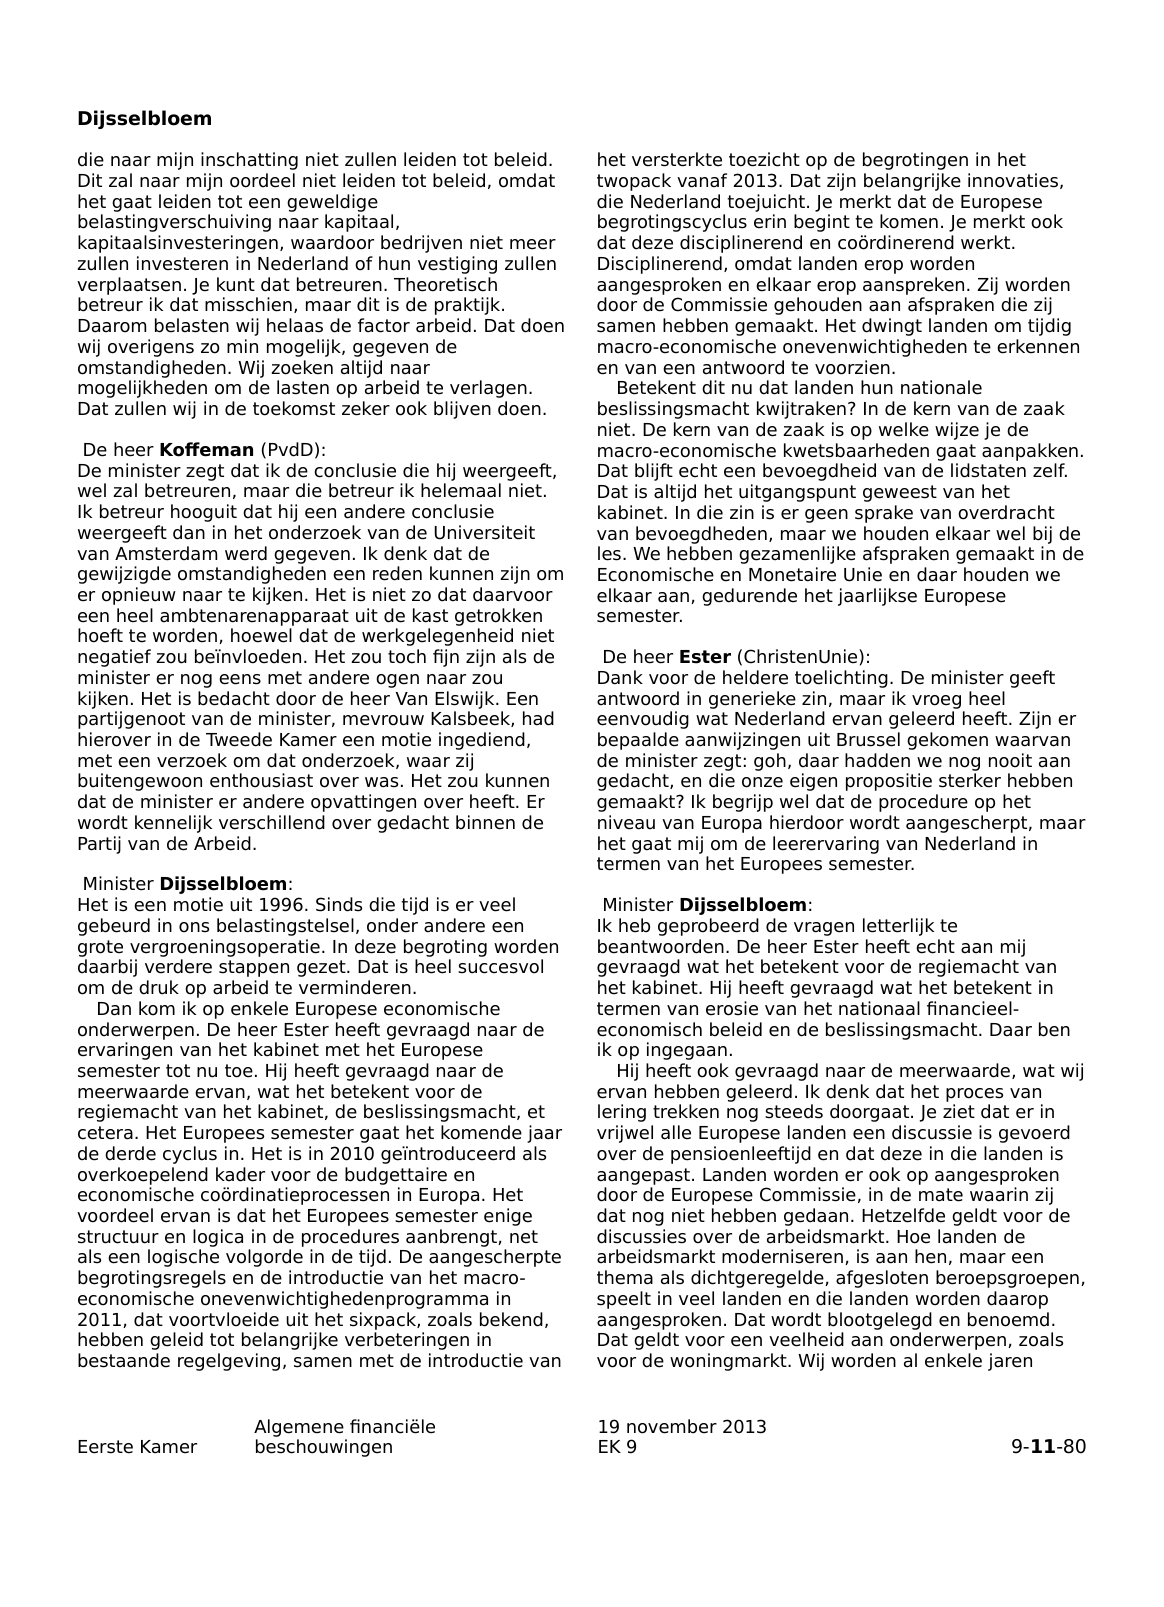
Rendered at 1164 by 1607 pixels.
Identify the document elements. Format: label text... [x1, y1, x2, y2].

text Hij heeft ook gevraagd naar de meerwaarde, wat wij ervan hebben geleerd. Ik denk dat het proces van lering trekken nog steeds doorgaat. Je ziet dat er in vrijwel alle Europese landen een discussie is gevoerd over de pensioenleeftijd en dat deze in die landen is aangepast. Landen worden er ook op aangesproken door de Europese Commissie, in de mate waarin zij dat nog niet hebben gedaan. Hetzelfde geldt voor de discussies over de arbeidsmarkt. Hoe landen de arbeidsmarkt moderniseren, is aan hen, maar een thema als dichtgeregelde, afgesloten beroepsgroepen, speelt in veel landen en die landen worden daarop aangesproken. Dat wordt blootgelegd en benoemd. Dat geldt voor een veelheid aan onderwerpen, zoals voor de woningmarkt. Wij worden al enkele jaren [596, 1061, 1087, 1372]
text De heer Koffeman (PvdD): [77, 440, 567, 460]
text Betekent dit nu dat landen hun nationale beslissingsmacht kwijtraken? In de kern van de zaak niet. De kern van de zaak is op welke wijze je de macro-economische kwetsbaarheden gaat aanpakken. Dat blijft echt een bevoegdheid van de lidstaten zelf. Dat is altijd het uitgangspunt geweest van het kabinet. In die zin is er geen sprake van overdracht van bevoegdheden, maar we houden elkaar wel bij de les. We hebben gezamenlijke afspraken gemaakt in de Economische en Monetaire Unie en daar houden we elkaar aan, gedurende het jaarlijkse Europese semester. [596, 378, 1087, 627]
text De heer Ester (ChristenUnie): [596, 647, 1087, 668]
text De minister zegt dat ik de conclusie die hij weergeeft, wel zal betreuren, maar die betreur ik helemaal niet. Ik betreur hooguit dat hij een andere conclusie weergeeft dan in het onderzoek van de Universiteit van Amsterdam werd gegeven. Ik denk dat de gewijzigde omstandigheden een reden kunnen zijn om er opnieuw naar te kijken. Het is niet zo dat daarvoor een heel ambtenarenapparaat uit de kast getrokken hoeft te worden, hoewel dat de werkgelegenheid niet negatief zou beïnvloeden. Het zou toch fijn zijn als de minister er nog eens met andere ogen naar zou kijken. Het is bedacht door de heer Van Elswijk. Een partijgenoot van de minister, mevrouw Kalsbeek, had hierover in de Tweede Kamer een motie ingediend, met een verzoek om dat onderzoek, waar zij buitengewoon enthousiast over was. Het zou kunnen dat de minister er andere opvattingen over heeft. Er wordt kennelijk verschillend over gedacht binnen de Partij van de Arbeid. [77, 460, 567, 854]
text Het is een motie uit 1996. Sinds die tijd is er veel gebeurd in ons belastingstelsel, onder andere een grote vergroeningsoperatie. In deze begroting worden daarbij verdere stappen gezet. Dat is heel succesvol om de druk op arbeid te verminderen. [77, 895, 567, 999]
text Minister Dijsselbloem: [77, 874, 567, 895]
text Dan kom ik op enkele Europese economische onderwerpen. De heer Ester heeft gevraagd naar de ervaringen van het kabinet met het Europese semester tot nu toe. Hij heeft gevraagd naar de meerwaarde ervan, wat het betekent voor de regiemacht van het kabinet, de beslissingsmacht, et cetera. Het Europees semester gaat het komende jaar de derde cyclus in. Het is in 2010 geïntroduceerd als overkoepelend kader voor de budgettaire en economische coördinatieprocessen in Europa. Het voordeel ervan is dat het Europees semester enige structuur en logica in de procedures aanbrengt, net als een logische volgorde in de tijd. De aangescherpte begrotingsregels en de introductie van het macro-economische onevenwichtighedenprogramma in 2011, dat voortvloeide uit het sixpack, zoals bekend, hebben geleid tot belangrijke verbeteringen in bestaande regelgeving, samen met de introductie van [77, 999, 567, 1372]
text Dank voor de heldere toelichting. De minister geeft antwoord in generieke zin, maar ik vroeg heel eenvoudig wat Nederland ervan geleerd heeft. Zijn er bepaalde aanwijzingen uit Brussel gekomen waarvan de minister zegt: goh, daar hadden we nog nooit aan gedacht, en die onze eigen propositie sterker hebben gemaakt? Ik begrijp wel dat de procedure op het niveau van Europa hierdoor wordt aangescherpt, maar het gaat mij om de leerervaring van Nederland in termen van het Europees semester. [596, 668, 1087, 875]
text Minister Dijsselbloem: [596, 895, 1087, 916]
text Ik heb geprobeerd de vragen letterlijk te beantwoorden. De heer Ester heeft echt aan mij gevraagd wat het betekent voor de regiemacht van het kabinet. Hij heeft gevraagd wat het betekent in termen van erosie van het nationaal financieel-economisch beleid en de beslissingsmacht. Daar ben ik op ingegaan. [596, 916, 1087, 1061]
text het versterkte toezicht op de begrotingen in het twopack vanaf 2013. Dat zijn belangrijke innovaties, die Nederland toejuicht. Je merkt dat de Europese begrotingscyclus erin begint te komen. Je merkt ook dat deze disciplinerend en coördinerend werkt. Disciplinerend, omdat landen erop worden aangesproken en elkaar erop aanspreken. Zij worden door de Commissie gehouden aan afspraken die zij samen hebben gemaakt. Het dwingt landen om tijdig macro-economische onevenwichtigheden te erkennen en van een antwoord te voorzien. [596, 150, 1087, 378]
text die naar mijn inschatting niet zullen leiden tot beleid. Dit zal naar mijn oordeel niet leiden tot beleid, omdat het gaat leiden tot een geweldige belastingverschuiving naar kapitaal, kapitaalsinvesteringen, waardoor bedrijven niet meer zullen investeren in Nederland of hun vestiging zullen verplaatsen. Je kunt dat betreuren. Theoretisch betreur ik dat misschien, maar dit is de praktijk. Daarom belasten wij helaas de factor arbeid. Dat doen wij overigens zo min mogelijk, gegeven de omstandigheden. Wij zoeken altijd naar mogelijkheden om de lasten op arbeid te verlagen. Dat zullen wij in de toekomst zeker ook blijven doen. [77, 150, 567, 420]
